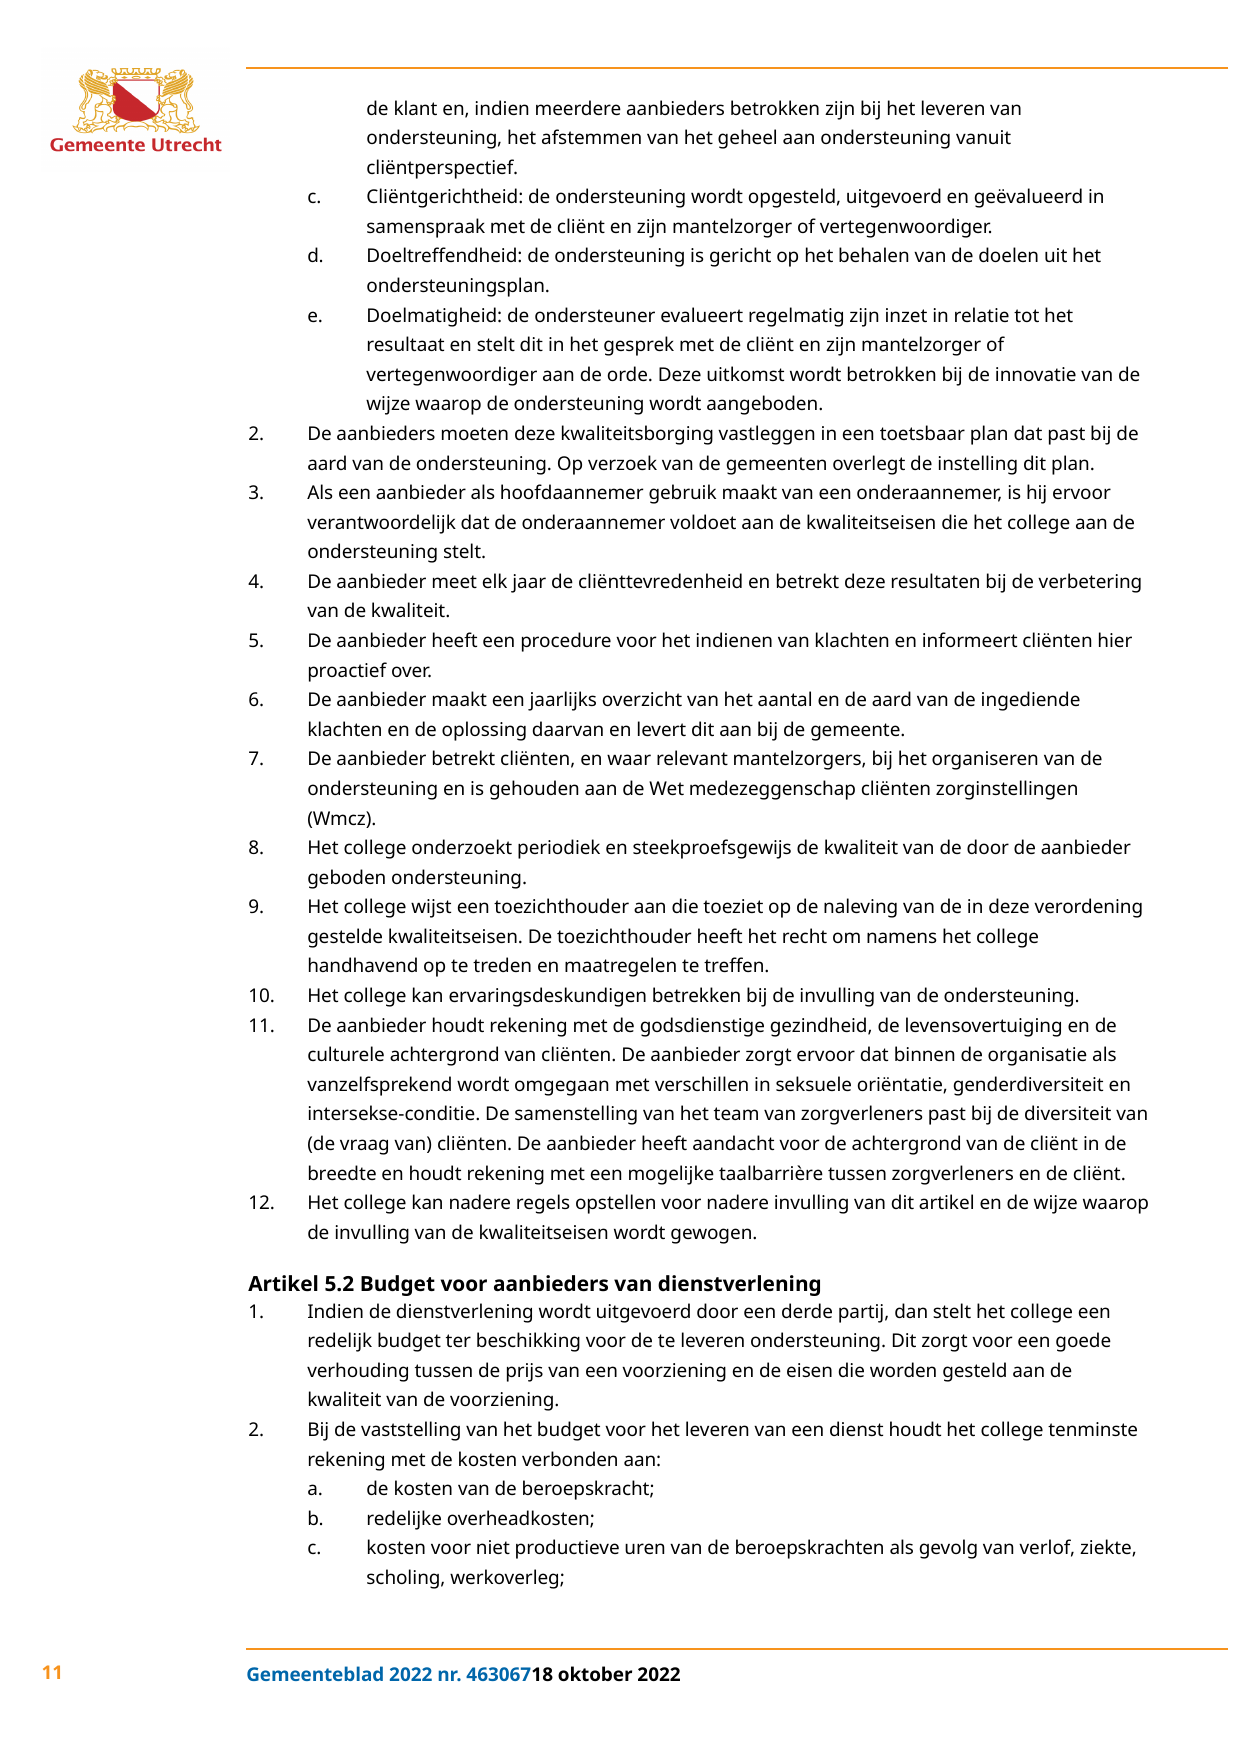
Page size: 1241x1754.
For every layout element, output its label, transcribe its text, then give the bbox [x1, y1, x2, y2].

list Doelmatigheid: de ondersteuner evalueert regelmatig zijn inzet in relatie tot het resultaat en stelt dit in het gesprek met de cliënt en zijn mantelzorger of vertegenwoordiger aan de orde. Deze uitkomst wordt betrokken bij de innovatie van de wijze waarop de ondersteuning wordt aangeboden. [307, 302, 1152, 416]
list de kosten van de beroepskracht; [307, 1475, 1152, 1501]
list Het college kan ervaringsdeskundigen betrekken bij de invulling van de ondersteuning. [248, 982, 1152, 1008]
list De aanbieders moeten deze kwaliteitsborging vastleggen in een toetsbaar plan dat past bij de aard van de ondersteuning. Op verzoek van de gemeenten overlegt de instelling dit plan. [248, 420, 1152, 476]
list redelijke overheadkosten; [307, 1505, 1152, 1531]
list Als een aanbieder als hoofdaannemer gebruik maakt van een onderaannemer, is hij ervoor verantwoordelijk dat de onderaannemer voldoet aan de kwaliteitseisen die het college aan de ondersteuning stelt. [248, 479, 1152, 564]
list De aanbieder heeft een procedure voor het indienen van klachten en informeert cliënten hier proactief over. [248, 627, 1152, 683]
list Doeltreffendheid: de ondersteuning is gericht op het behalen van de doelen uit het ondersteuningsplan. [307, 243, 1152, 298]
list Bij de vaststelling van het budget voor het leveren van een dienst houdt het college tenminste rekening met de kosten verbonden aan: [248, 1416, 1152, 1471]
list De aanbieder betrekt cliënten, en waar relevant mantelzorgers, bij het organiseren van de ondersteuning en is gehouden aan de Wet medezeggenschap cliënten zorginstellingen (Wmcz). [248, 746, 1152, 831]
picture [41, 47, 231, 172]
list De aanbieder maakt een jaarlijks overzicht van het aantal en de aard van de ingediende klachten en de oplossing daarvan en levert dit aan bij de gemeente. [248, 686, 1152, 742]
text Artikel 5.2 Budget voor aanbieders van dienstverlening [248, 1269, 1152, 1298]
list Het college onderzoekt periodiek en steekproefsgewijs de kwaliteit van de door de aanbieder geboden ondersteuning. [248, 834, 1152, 890]
list de klant en, indien meerdere aanbieders betrokken zijn bij het leveren van ondersteuning, het afstemmen van het geheel aan ondersteuning vanuit cliëntperspectief. [307, 95, 1152, 180]
list Indien de dienstverlening wordt uitgevoerd door een derde partij, dan stelt het college een redelijk budget ter beschikking voor de te leveren ondersteuning. Dit zorgt voor een goede verhouding tussen de prijs van een voorziening en de eisen die worden gesteld aan de kwaliteit van de voorziening. [248, 1298, 1152, 1412]
list Het college wijst een toezichthouder aan die toeziet op de naleving van de in deze verordening gestelde kwaliteitseisen. De toezichthouder heeft het recht om namens het college handhavend op te treden en maatregelen te treffen. [248, 893, 1152, 978]
list Het college kan nadere regels opstellen voor nadere invulling van dit artikel en de wijze waarop de invulling van de kwaliteitseisen wordt gewogen. [248, 1189, 1152, 1245]
list kosten voor niet productieve uren van de beroepskrachten als gevolg van verlof, ziekte, scholing, werkoverleg; [307, 1534, 1152, 1590]
list De aanbieder houdt rekening met de godsdienstige gezindheid, de levensovertuiging en de culturele achtergrond van cliënten. De aanbieder zorgt ervoor dat binnen de organisatie als vanzelfsprekend wordt omgegaan met verschillen in seksuele oriëntatie, genderdiversiteit en intersekse-conditie. De samenstelling van het team van zorgverleners past bij de diversiteit van (de vraag van) cliënten. De aanbieder heeft aandacht voor de achtergrond van de cliënt in de breedte en houdt rekening met een mogelijke taalbarrière tussen zorgverleners en de cliënt. [248, 1012, 1152, 1186]
list De aanbieder meet elk jaar de cliënttevredenheid en betrekt deze resultaten bij de verbetering van de kwaliteit. [248, 568, 1152, 623]
list Cliëntgerichtheid: de ondersteuning wordt opgesteld, uitgevoerd en geëvalueerd in samenspraak met de cliënt en zijn mantelzorger of vertegenwoordiger. [307, 183, 1152, 239]
